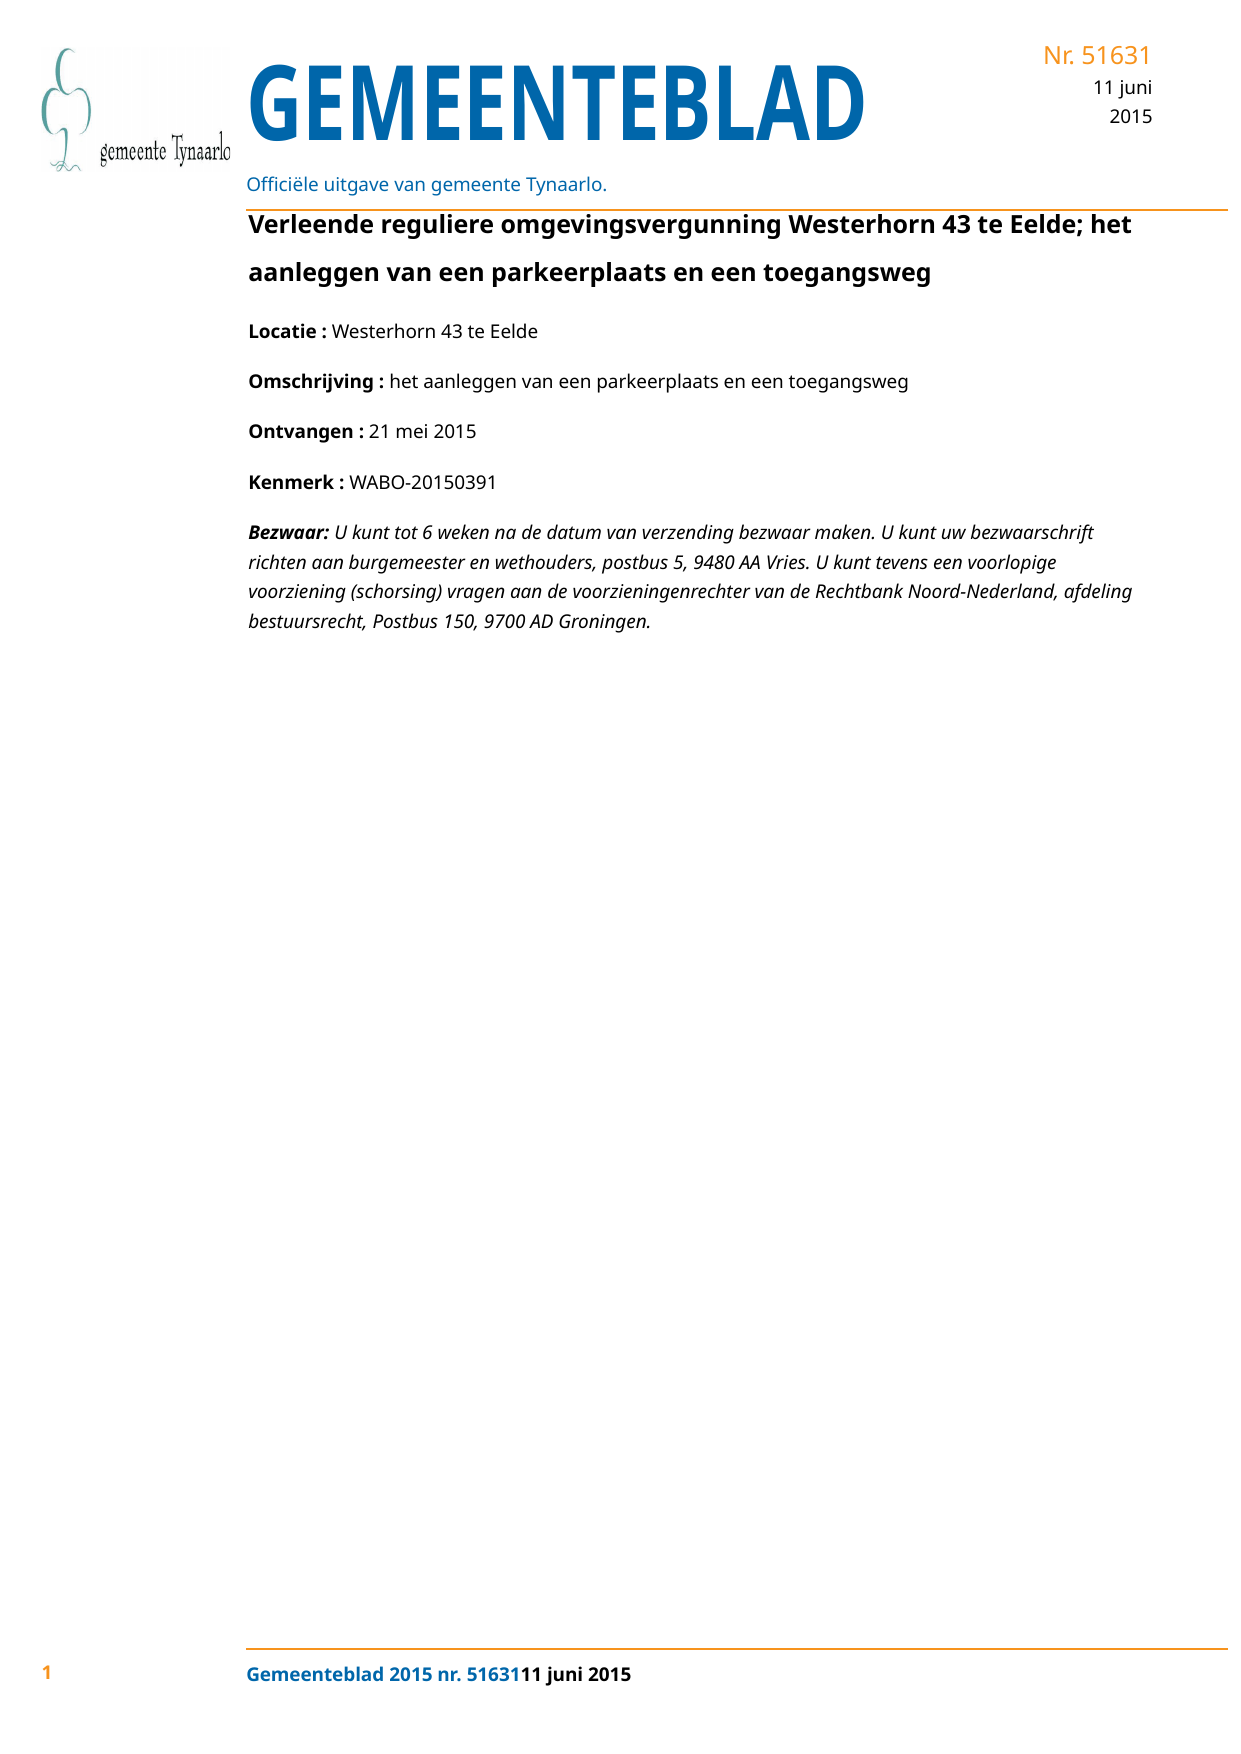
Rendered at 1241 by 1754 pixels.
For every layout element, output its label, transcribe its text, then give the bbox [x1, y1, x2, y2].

text Kenmerk : WABO-20150391 [248, 469, 1152, 495]
picture [41, 47, 231, 172]
text Locatie : Westerhorn 43 te Eelde [248, 318, 1152, 344]
text Bezwaar: U kunt tot 6 weken na de datum van verzending bezwaar maken. U kunt uw bezwaarschrift richten aan burgemeester en wethouders, postbus 5, 9480 AA Vries. U kunt tevens een voorlopige voorziening (schorsing) vragen aan de voorzieningenrechter van de Rechtbank Noord-Nederland, afdeling bestuursrecht, Postbus 150, 9700 AD Groningen. [248, 519, 1152, 634]
text Ontvangen : 21 mei 2015 [248, 419, 1152, 444]
text Omschrijving : het aanleggen van een parkeerplaats en een toegangsweg [248, 368, 1152, 394]
text Verleende reguliere omgevingsvergunning Westerhorn 43 te Eelde; het aanleggen van een parkeerplaats en een toegangsweg [248, 211, 1152, 288]
